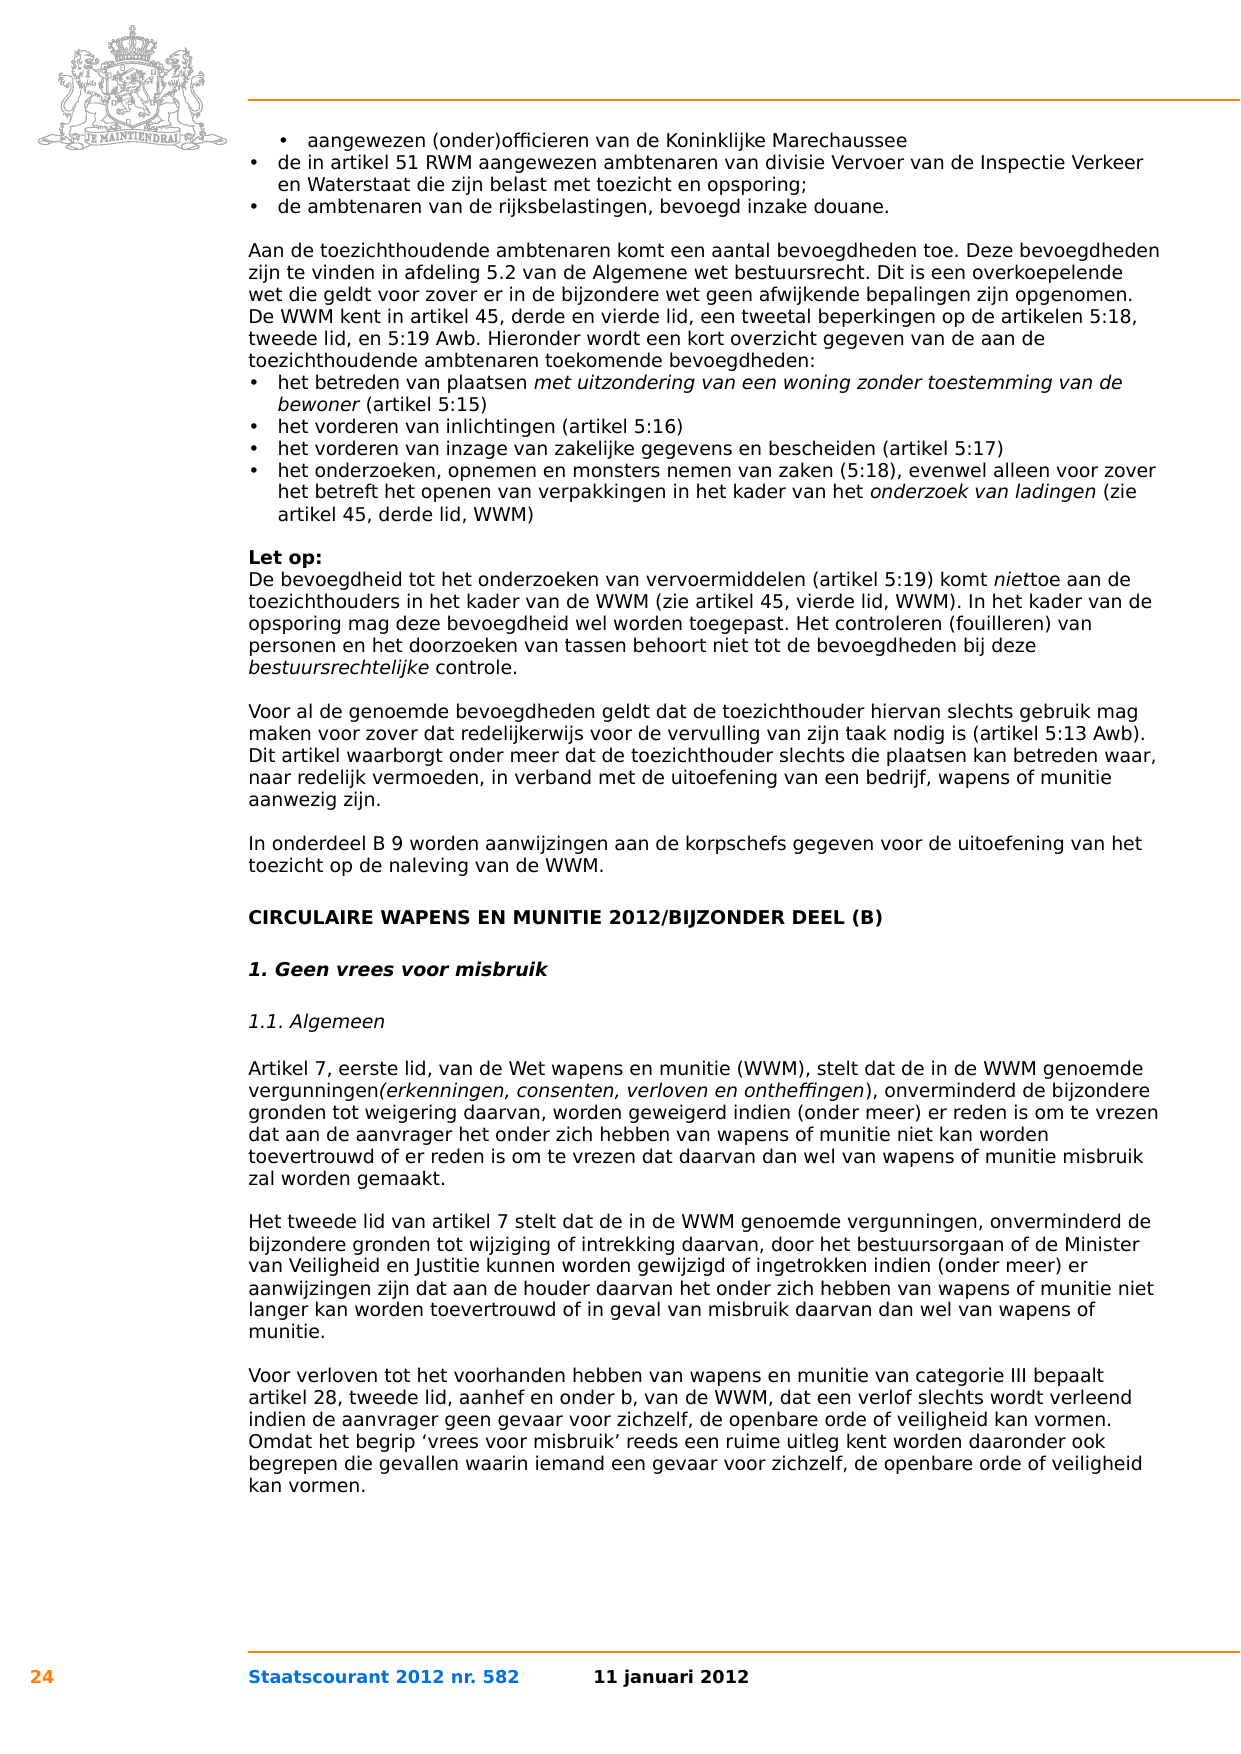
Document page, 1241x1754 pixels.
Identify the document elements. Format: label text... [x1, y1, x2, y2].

text • het vorderen van inzage van zakelijke gegevens en bescheiden (artikel 5:17) [248, 437, 1163, 459]
text Aan de toezichthoudende ambtenaren komt een aantal bevoegdheden toe. Deze bevoegdheden zijn te vinden in afdeling 5.2 van de Algemene wet bestuursrecht. Dit is een overkoepelende wet die geldt voor zover er in de bijzondere wet geen afwijkende bepalingen zijn opgenomen. De WWM kent in artikel 45, derde en vierde lid, een tweetal beperkingen op de artikelen 5:18, tweede lid, en 5:19 Awb. Hieronder wordt een kort overzicht gegeven van de aan de toezichthoudende ambtenaren toekomende bevoegdheden: [248, 240, 1163, 372]
text • de ambtenaren van de rijksbelastingen, bevoegd inzake douane. [248, 196, 1163, 218]
text • het vorderen van inlichtingen (artikel 5:16) [248, 416, 1163, 437]
text De bevoegdheid tot het onderzoeken van vervoermiddelen (artikel 5:19) komt niettoe aan de toezichthouders in het kader van de WWM (zie artikel 45, vierde lid, WWM). In het kader van de opsporing mag deze bevoegdheid wel worden toegepast. Het controleren (fouilleren) van personen en het doorzoeken van tassen behoort niet tot de bevoegdheden bij deze bestuursrechtelijke controle. [248, 569, 1163, 679]
text • het betreden van plaatsen met uitzondering van een woning zonder toestemming van de bewoner (artikel 5:15) [248, 372, 1163, 416]
text Het tweede lid van artikel 7 stelt dat de in de WWM genoemde vergunningen, onverminderd de bijzondere gronden tot wijziging of intrekking daarvan, door het bestuursorgaan of de Minister van Veiligheid en Justitie kunnen worden gewijzigd of ingetrokken indien (onder meer) er aanwijzingen zijn dat aan de houder daarvan het onder zich hebben van wapens of munitie niet langer kan worden toevertrouwd of in geval van misbruik daarvan dan wel van wapens of munitie. [248, 1211, 1163, 1343]
text Artikel 7, eerste lid, van de Wet wapens en munitie (WWM), stelt dat de in de WWM genoemde vergunningen(erkenningen, consenten, verloven en ontheffingen), onverminderd de bijzondere gronden tot weigering daarvan, worden geweigerd indien (onder meer) er reden is om te vrezen dat aan de aanvrager het onder zich hebben van wapens of munitie niet kan worden toevertrouwd of er reden is om te vrezen dat daarvan dan wel van wapens of munitie misbruik zal worden gemaakt. [248, 1058, 1163, 1189]
text • de in artikel 51 RWM aangewezen ambtenaren van divisie Vervoer van de Inspectie Verkeer en Waterstaat die zijn belast met toezicht en opsporing; [248, 152, 1163, 196]
subtitle 1. Geen vrees voor misbruik [248, 959, 1163, 981]
subtitle CIRCULAIRE WAPENS EN MUNITIE 2012/BIJZONDER DEEL (B) [248, 907, 1163, 929]
text Let op: [248, 547, 1163, 569]
text • aangewezen (onder)officieren van de Koninklijke Marechaussee [278, 130, 1163, 152]
text • het onderzoeken, opnemen en monsters nemen van zaken (5:18), evenwel alleen voor zover het betreft het openen van verpakkingen in het kader van het onderzoek van ladingen (zie artikel 45, derde lid, WWM) [248, 459, 1163, 525]
picture [38, 25, 227, 150]
text Voor verloven tot het voorhanden hebben van wapens en munitie van categorie III bepaalt artikel 28, tweede lid, aanhef en onder b, van de WWM, dat een verlof slechts wordt verleend indien de aanvrager geen gevaar voor zichzelf, de openbare orde of veiligheid kan vormen. Omdat het begrip ‘vrees voor misbruik’ reeds een ruime uitleg kent worden daaronder ook begrepen die gevallen waarin iemand een gevaar voor zichzelf, de openbare orde of veiligheid kan vormen. [248, 1365, 1163, 1497]
text Voor al de genoemde bevoegdheden geldt dat de toezichthouder hiervan slechts gebruik mag maken voor zover dat redelijkerwijs voor de vervulling van zijn taak nodig is (artikel 5:13 Awb). Dit artikel waarborgt onder meer dat de toezichthouder slechts die plaatsen kan betreden waar, naar redelijk vermoeden, in verband met de uitoefening van een bedrijf, wapens of munitie aanwezig zijn. [248, 701, 1163, 811]
text In onderdeel B 9 worden aanwijzingen aan de korpschefs gegeven voor de uitoefening van het toezicht op de naleving van de WWM. [248, 833, 1163, 877]
subtitle 1.1. Algemeen [248, 1011, 1163, 1033]
